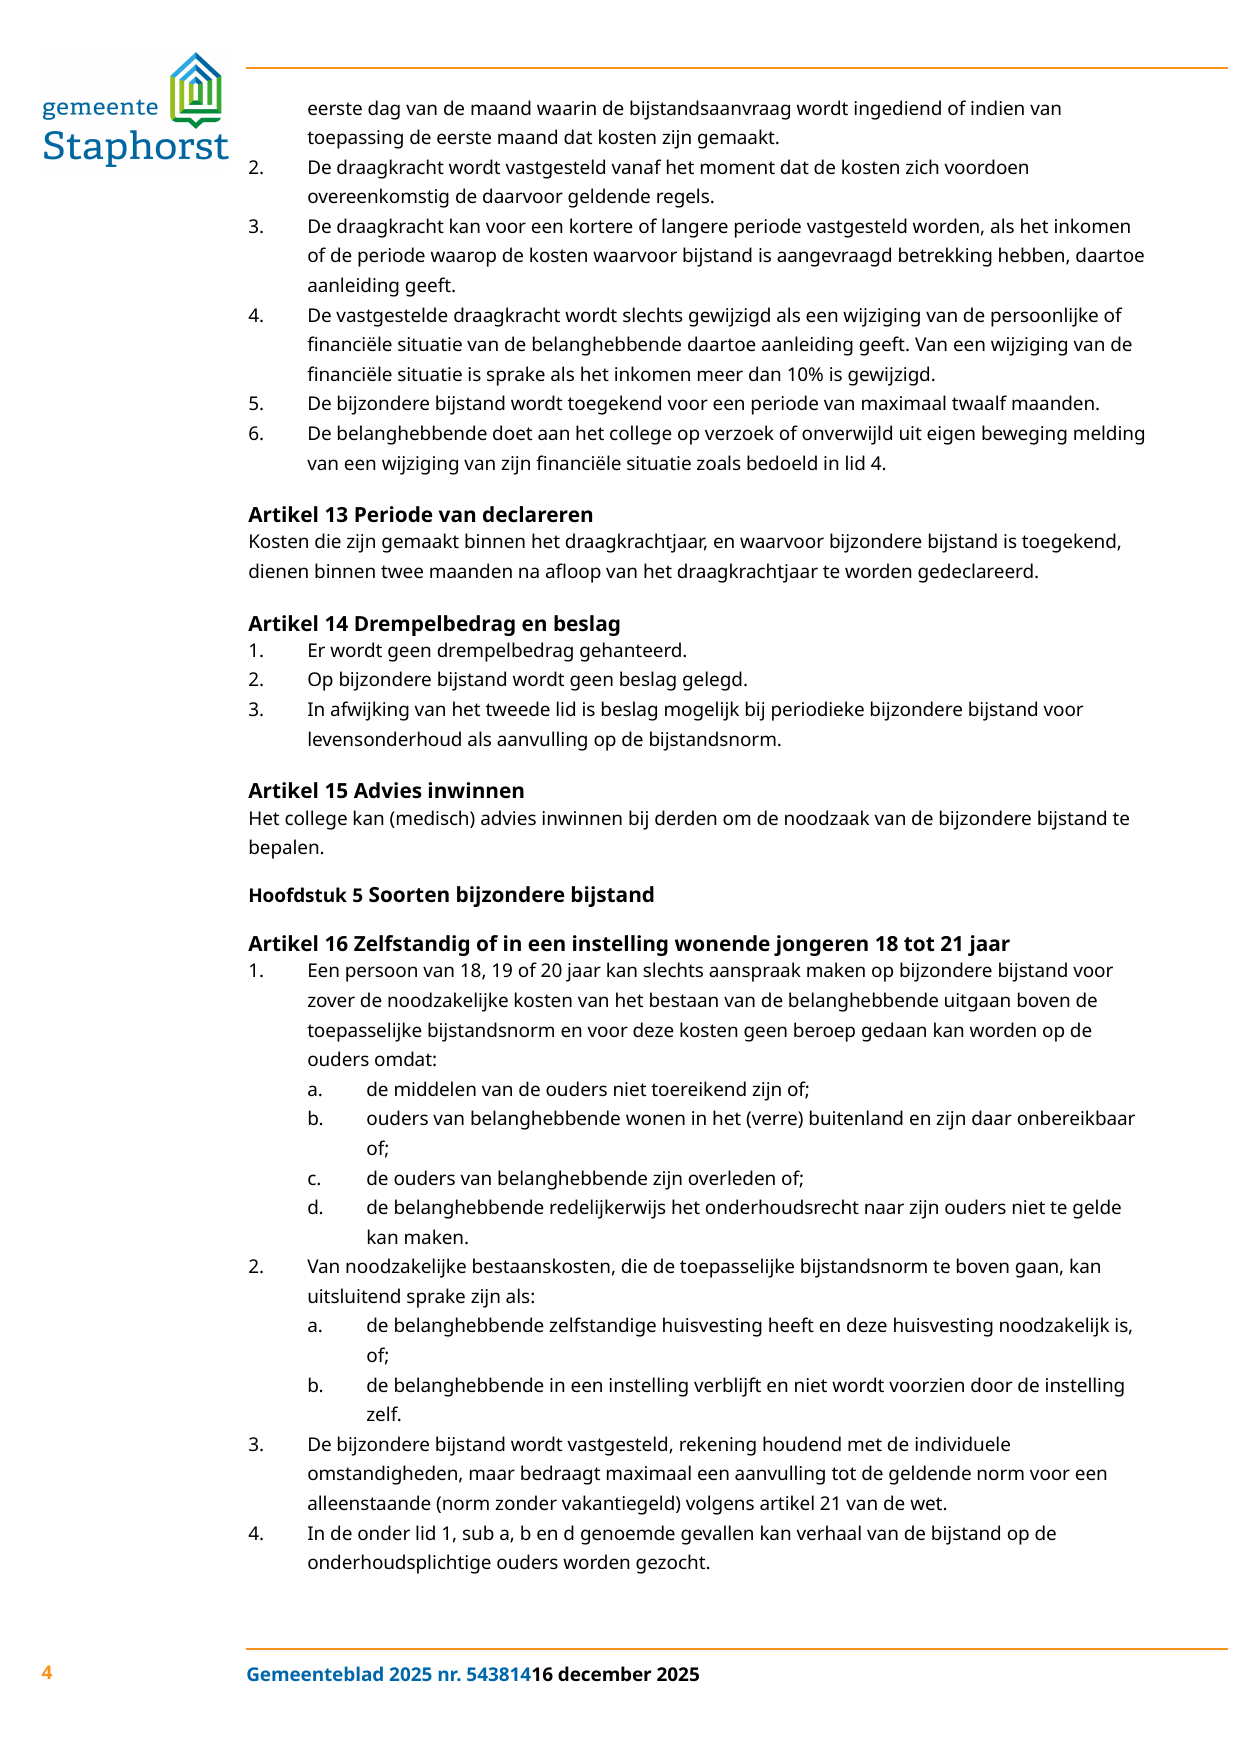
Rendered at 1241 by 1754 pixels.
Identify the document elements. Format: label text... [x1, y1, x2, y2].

list De belanghebbende doet aan het college op verzoek of onverwijld uit eigen beweging melding van een wijziging van zijn financiële situatie zoals bedoeld in lid 4. [248, 420, 1152, 476]
text Hoofdstuk 5 Soorten bijzondere bijstand [248, 880, 1152, 908]
text Kosten die zijn gemaakt binnen het draagkrachtjaar, en waarvoor bijzondere bijstand is toegekend, dienen binnen twee maanden na afloop van het draagkrachtjaar te worden gedeclareerd. [248, 529, 1152, 584]
list De bijzondere bijstand wordt toegekend voor een periode van maximaal twaalf maanden. [248, 391, 1152, 416]
list de belanghebbende zelfstandige huisvesting heeft en deze huisvesting noodzakelijk is, of; [307, 1313, 1152, 1368]
list Van noodzakelijke bestaanskosten, die de toepasselijke bijstandsnorm te boven gaan, kan uitsluitend sprake zijn als: [248, 1253, 1152, 1309]
list Op bijzondere bijstand wordt geen beslag gelegd. [248, 667, 1152, 692]
text Artikel 15 Advies inwinnen [248, 776, 1152, 805]
list De draagkracht wordt vastgesteld vanaf het moment dat de kosten zich voordoen overeenkomstig de daarvoor geldende regels. [248, 154, 1152, 209]
list De draagkracht kan voor een kortere of langere periode vastgesteld worden, als het inkomen of de periode waarop de kosten waarvoor bijstand is aangevraagd betrekking hebben, daartoe aanleiding geeft. [248, 213, 1152, 298]
list De bijzondere bijstand wordt vastgesteld, rekening houdend met de individuele omstandigheden, maar bedraagt maximaal een aanvulling tot de geldende norm voor een alleenstaande (norm zonder vakantiegeld) volgens artikel 21 van de wet. [248, 1431, 1152, 1516]
list de middelen van de ouders niet toereikend zijn of; [307, 1076, 1152, 1102]
text Artikel 13 Periode van declareren [248, 500, 1152, 529]
list de belanghebbende redelijkerwijs het onderhoudsrecht naar zijn ouders niet te gelde kan maken. [307, 1194, 1152, 1249]
text Artikel 16 Zelfstandig of in een instelling wonende jongeren 18 tot 21 jaar [248, 929, 1152, 958]
list Een persoon van 18, 19 of 20 jaar kan slechts aanspraak maken op bijzondere bijstand voor zover de noodzakelijke kosten van het bestaan van de belanghebbende uitgaan boven de toepasselijke bijstandsnorm en voor deze kosten geen beroep gedaan kan worden op de ouders omdat: [248, 958, 1152, 1072]
list de belanghebbende in een instelling verblijft en niet wordt voorzien door de instelling zelf. [307, 1372, 1152, 1427]
list In afwijking van het tweede lid is beslag mogelijk bij periodieke bijzondere bijstand voor levensonderhoud als aanvulling op de bijstandsnorm. [248, 696, 1152, 752]
list eerste dag van de maand waarin de bijstandsaanvraag wordt ingediend of indien van toepassing de eerste maand dat kosten zijn gemaakt. [248, 95, 1152, 150]
list De vastgestelde draagkracht wordt slechts gewijzigd als een wijziging van de persoonlijke of financiële situatie van de belanghebbende daartoe aanleiding geeft. Van een wijziging van de financiële situatie is sprake als het inkomen meer dan 10% is gewijzigd. [248, 302, 1152, 387]
picture [41, 47, 231, 172]
text Artikel 14 Drempelbedrag en beslag [248, 609, 1152, 637]
list ouders van belanghebbende wonen in het (verre) buitenland en zijn daar onbereikbaar of; [307, 1106, 1152, 1161]
list Er wordt geen drempelbedrag gehanteerd. [248, 637, 1152, 663]
text Het college kan (medisch) advies inwinnen bij derden om de noodzaak van de bijzondere bijstand te bepalen. [248, 805, 1152, 860]
list de ouders van belanghebbende zijn overleden of; [307, 1165, 1152, 1190]
list In de onder lid 1, sub a, b en d genoemde gevallen kan verhaal van de bijstand op de onderhoudsplichtige ouders worden gezocht. [248, 1520, 1152, 1575]
